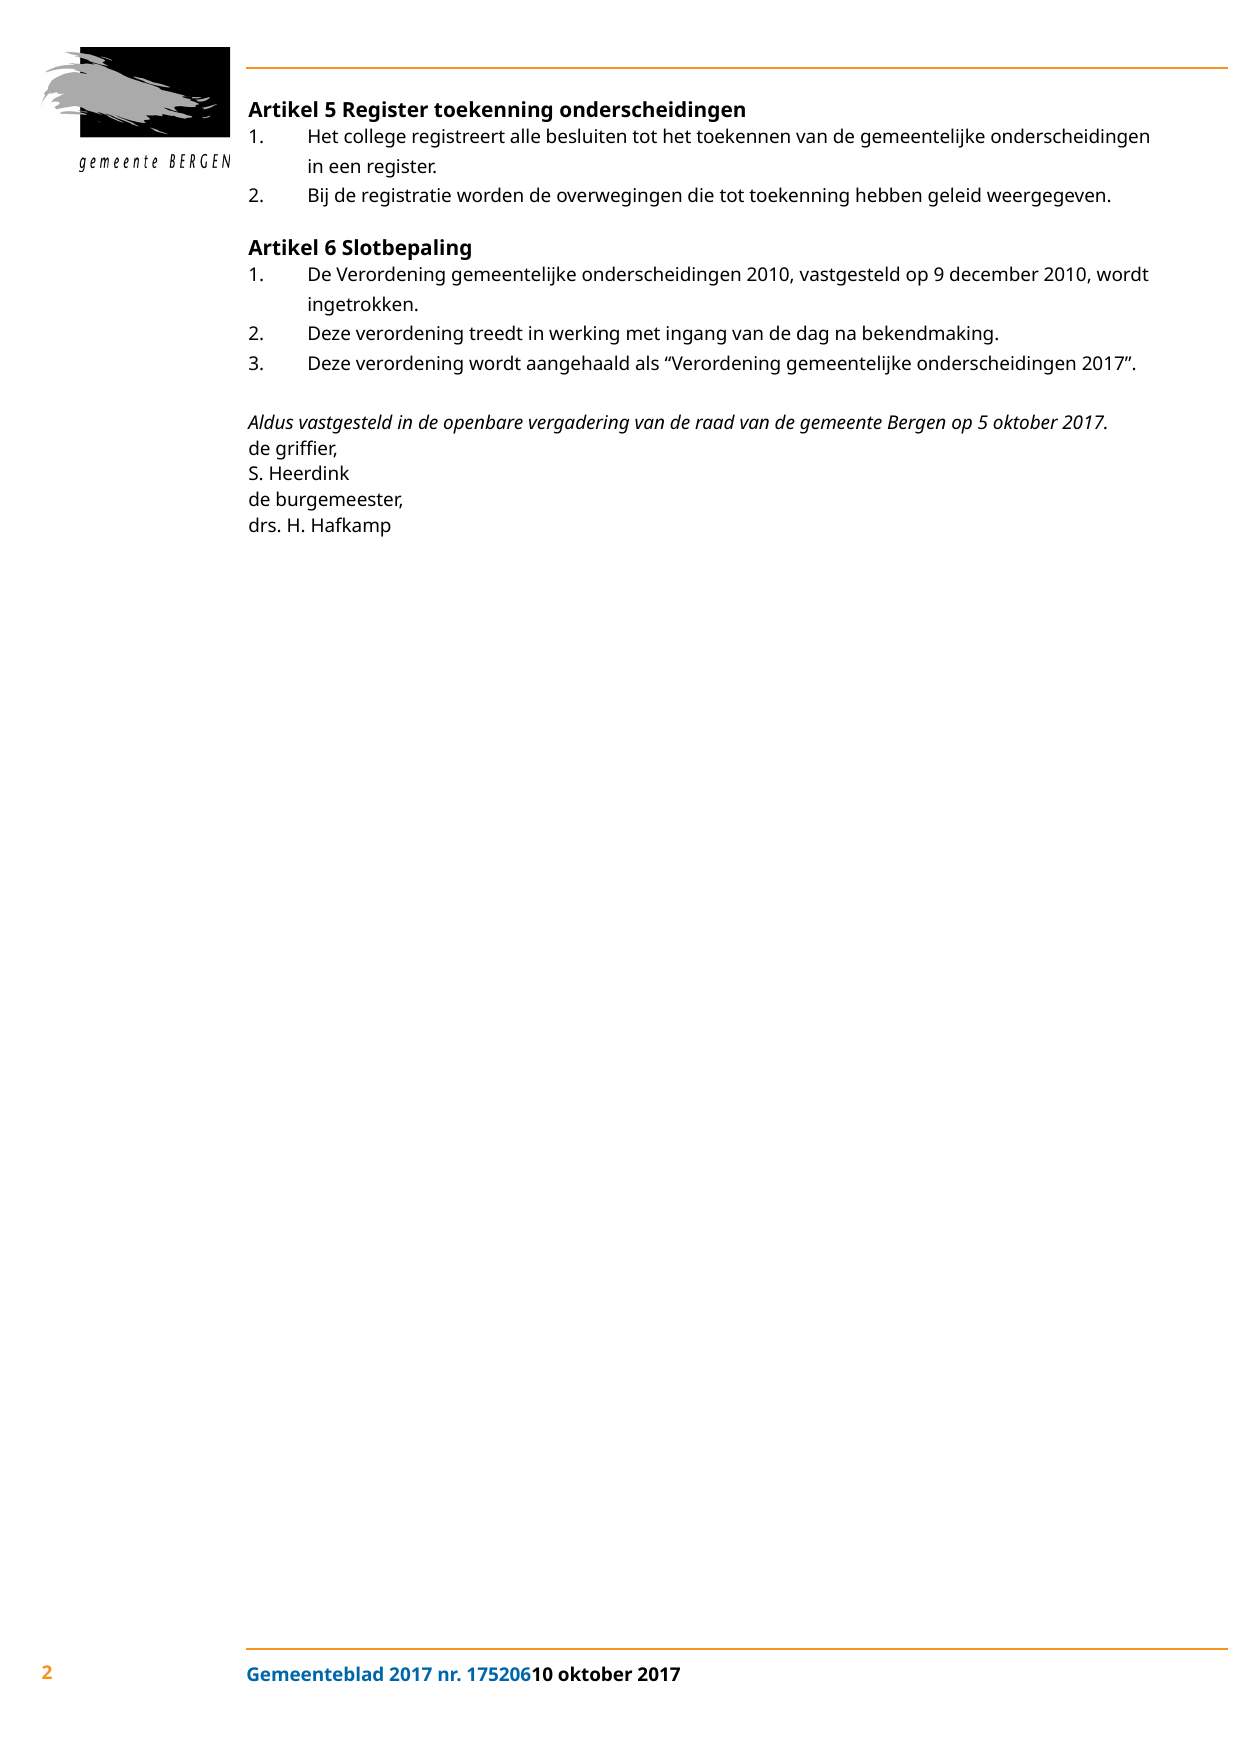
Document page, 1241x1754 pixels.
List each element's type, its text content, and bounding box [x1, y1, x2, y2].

text S. Heerdink [248, 461, 1152, 486]
text de burgemeester, [248, 486, 1152, 512]
list Deze verordening wordt aangehaald als “Verordening gemeentelijke onderscheidingen 2017”. [248, 350, 1152, 376]
list Deze verordening treedt in werking met ingang van de dag na bekendmaking. [248, 320, 1152, 346]
list Het college registreert alle besluiten tot het toekennen van de gemeentelijke onderscheidingen in een register. [248, 123, 1152, 178]
text Artikel 5 Register toekenning onderscheidingen [248, 95, 1152, 123]
text Aldus vastgesteld in de openbare vergadering van de raad van de gemeente Bergen op 5 oktober 2017. [248, 409, 1152, 435]
list Bij de registratie worden de overwegingen die tot toekenning hebben geleid weergegeven. [248, 182, 1152, 208]
list De Verordening gemeentelijke onderscheidingen 2010, vastgesteld op 9 december 2010, wordt ingetrokken. [248, 261, 1152, 317]
picture [41, 47, 231, 172]
text de griffier, [248, 435, 1152, 461]
text Artikel 6 Slotbepaling [248, 233, 1152, 261]
text drs. H. Hafkamp [248, 512, 1152, 538]
